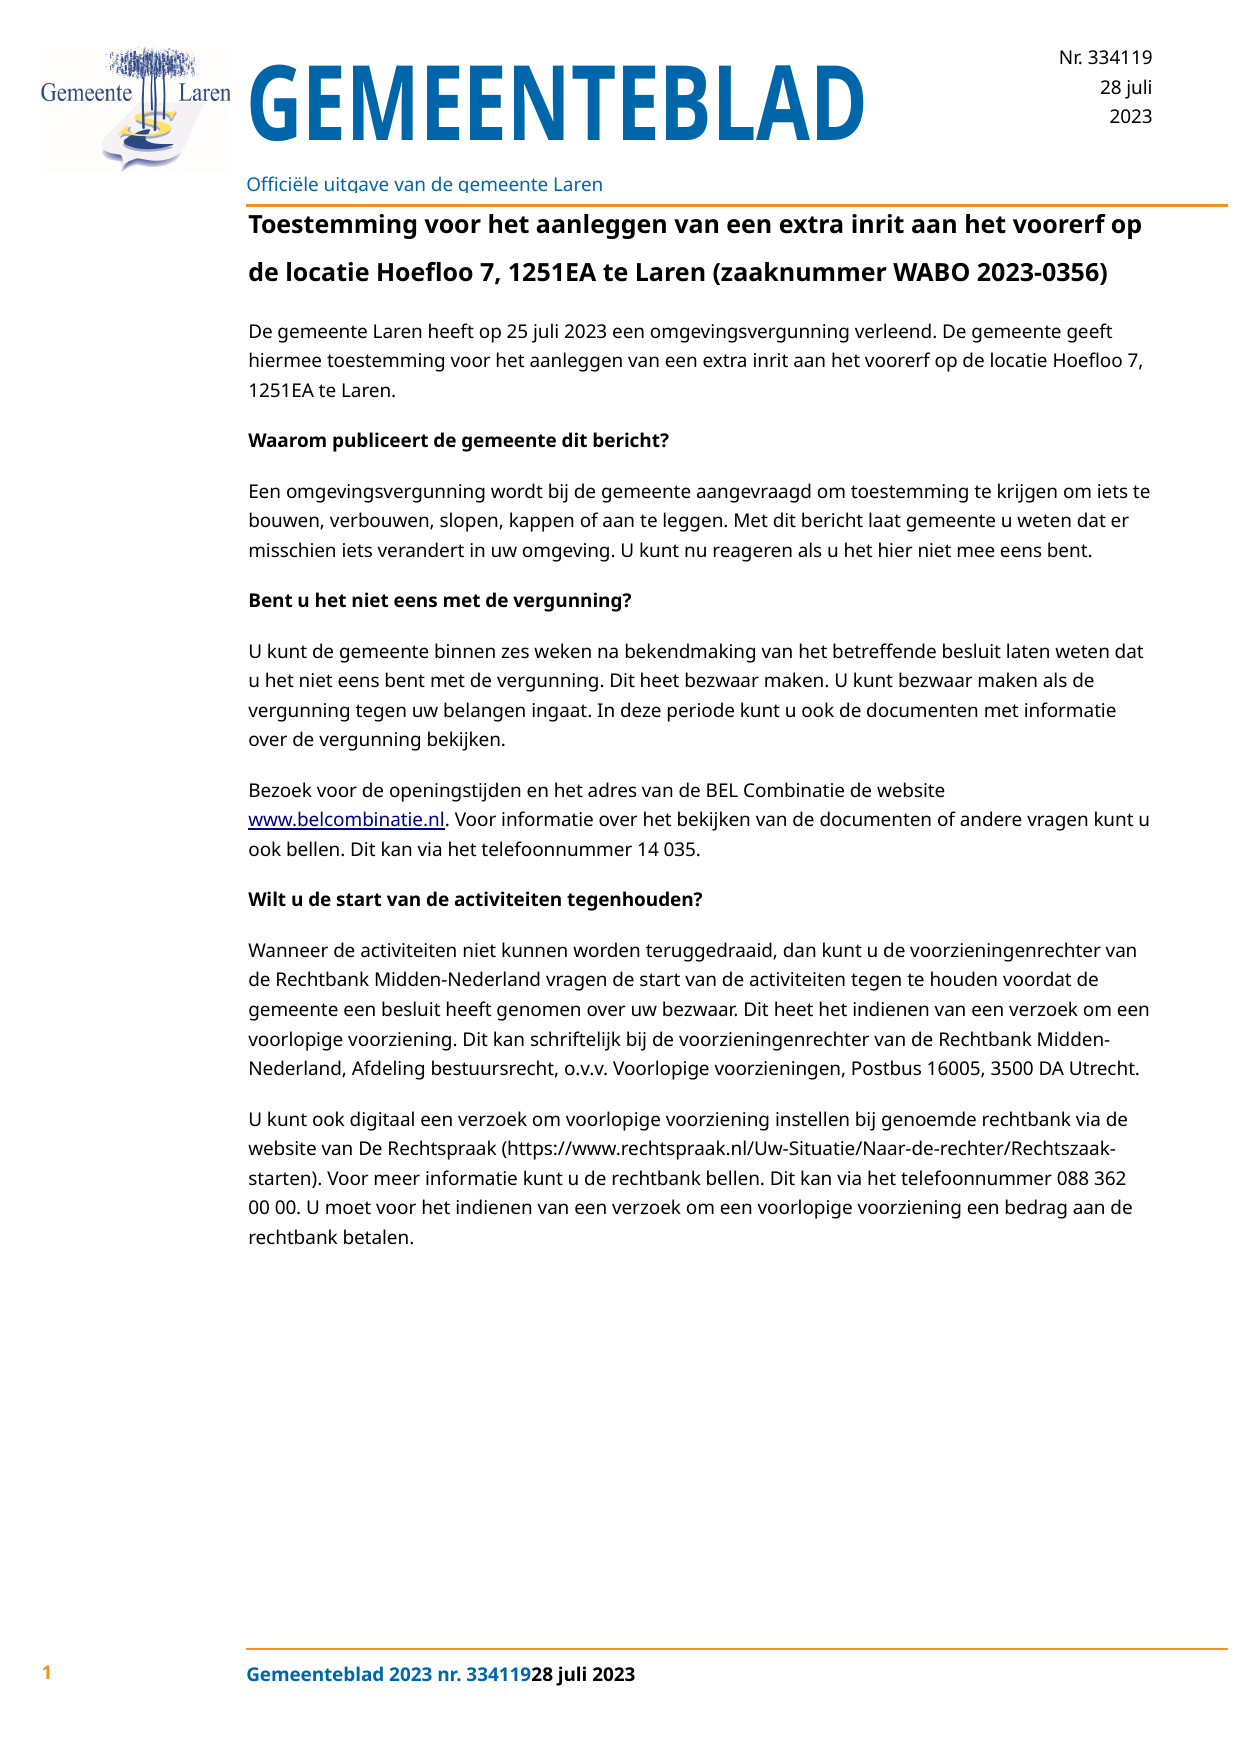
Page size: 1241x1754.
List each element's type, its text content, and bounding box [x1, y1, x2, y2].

text Een omgevingsvergunning wordt bij de gemeente aangevraagd om toestemming te krijgen om iets te bouwen, verbouwen, slopen, kappen of aan te leggen. Met dit bericht laat gemeente u weten dat er misschien iets verandert in uw omgeving. U kunt nu reageren als u het hier niet mee eens bent. [248, 478, 1152, 563]
text Bent u het niet eens met de vergunning? [248, 587, 1152, 613]
text Wanneer de activiteiten niet kunnen worden teruggedraaid, dan kunt u de voorzieningenrechter van de Rechtbank Midden-Nederland vragen de start van de activiteiten tegen te houden voordat de gemeente een besluit heeft genomen over uw bezwaar. Dit heet het indienen van een verzoek om een voorlopige voorziening. Dit kan schriftelijk bij de voorzieningenrechter van de Rechtbank Midden-Nederland, Afdeling bestuursrecht, o.v.v. Voorlopige voorzieningen, Postbus 16005, 3500 DA Utrecht. [248, 937, 1152, 1081]
picture [41, 47, 231, 172]
text Waarom publiceert de gemeente dit bericht? [248, 427, 1152, 453]
text U kunt de gemeente binnen zes weken na bekendmaking van het betreffende besluit laten weten dat u het niet eens bent met de vergunning. Dit heet bezwaar maken. U kunt bezwaar maken als de vergunning tegen uw belangen ingaat. In deze periode kunt u ook de documenten met informatie over de vergunning bekijken. [248, 638, 1152, 752]
text De gemeente Laren heeft op 25 juli 2023 een omgevingsvergunning verleend. De gemeente geeft hiermee toestemming voor het aanleggen van een extra inrit aan het voorerf op de locatie Hoefloo 7, 1251EA te Laren. [248, 318, 1152, 403]
text U kunt ook digitaal een verzoek om voorlopige voorziening instellen bij genoemde rechtbank via de website van De Rechtspraak (https://www.rechtspraak.nl/Uw-Situatie/Naar-de-rechter/Rechtszaak-starten). Voor meer informatie kunt u de rechtbank bellen. Dit kan via het telefoonnummer 088 362 00 00. U moet voor het indienen van een verzoek om een voorlopige voorziening een bedrag aan de rechtbank betalen. [248, 1106, 1152, 1250]
text Wilt u de start van de activiteiten tegenhouden? [248, 887, 1152, 912]
text Bezoek voor de openingstijden en het adres van de BEL Combinatie de website www.belcombinatie.nl. Voor informatie over het bekijken van de documenten of andere vragen kunt u ook bellen. Dit kan via het telefoonnummer 14 035. [248, 777, 1152, 862]
text Toestemming voor het aanleggen van een extra inrit aan het voorerf op de locatie Hoefloo 7, 1251EA te Laren (zaaknummer WABO 2023-0356) [248, 207, 1152, 288]
